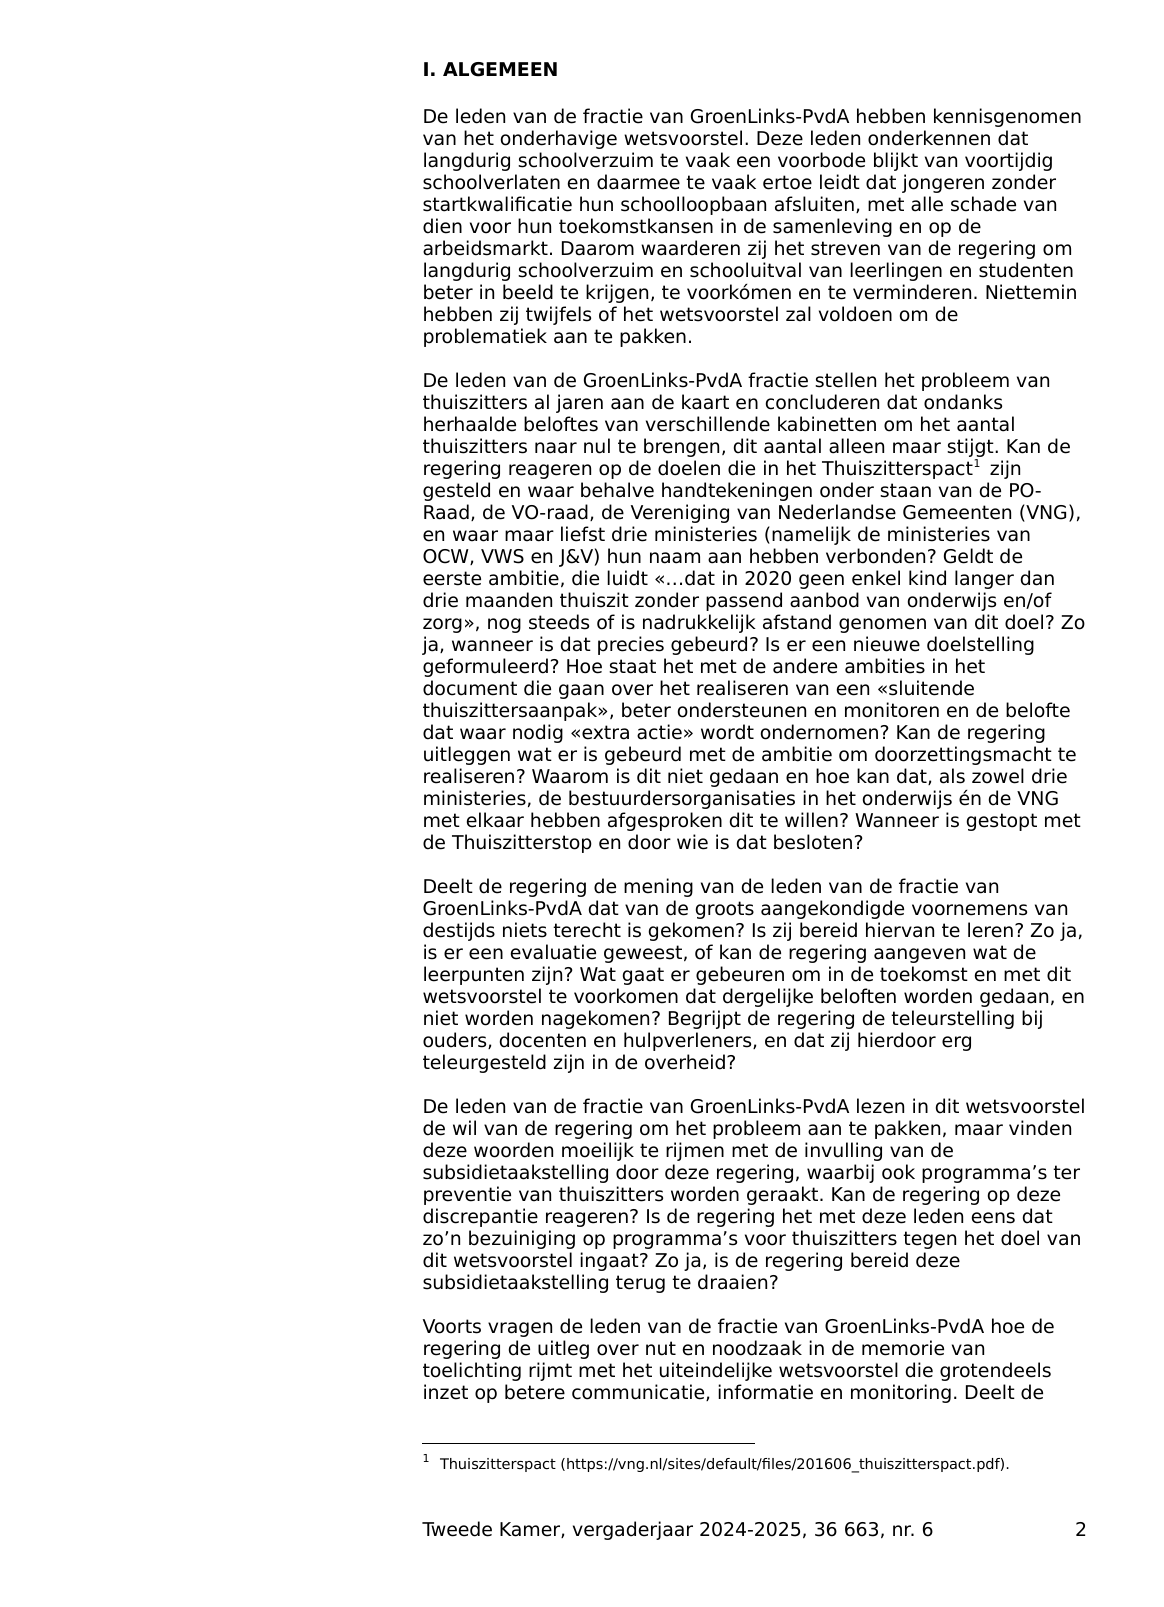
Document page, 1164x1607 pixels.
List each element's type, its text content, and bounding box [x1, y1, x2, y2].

text Thuiszitterspact (https://vng.nl/sites/default/files/201606_thuiszitterspact.pdf). [422, 1452, 1087, 1474]
subtitle I. ALGEMEEN [422, 59, 1087, 81]
text Voorts vragen de leden van de fractie van GroenLinks-PvdA hoe de regering de uitleg over nut en noodzaak in de memorie van toelichting rijmt met het uiteindelijke wetsvoorstel die grotendeels inzet op betere communicatie, informatie en monitoring. Deelt de [422, 1316, 1087, 1404]
text De leden van de fractie van GroenLinks-PvdA hebben kennisgenomen van het onderhavige wetsvoorstel. Deze leden onderkennen dat langdurig schoolverzuim te vaak een voorbode blijkt van voortijdig schoolverlaten en daarmee te vaak ertoe leidt dat jongeren zonder startkwalificatie hun schoolloopbaan afsluiten, met alle schade van dien voor hun toekomstkansen in de samenleving en op de arbeidsmarkt. Daarom waarderen zij het streven van de regering om langdurig schoolverzuim en schooluitval van leerlingen en studenten beter in beeld te krijgen, te voorkómen en te verminderen. Niettemin hebben zij twijfels of het wetsvoorstel zal voldoen om de problematiek aan te pakken. [422, 106, 1087, 348]
text De leden van de GroenLinks-PvdA fractie stellen het probleem van thuiszitters al jaren aan de kaart en concluderen dat ondanks herhaalde beloftes van verschillende kabinetten om het aantal thuiszitters naar nul te brengen, dit aantal alleen maar stijgt. Kan de regering reageren op de doelen die in het Thuiszitterspact zijn gesteld en waar behalve handtekeningen onder staan van de PO-Raad, de VO-raad, de Vereniging van Nederlandse Gemeenten (VNG), en waar maar liefst drie ministeries (namelijk de ministeries van OCW, VWS en J&V) hun naam aan hebben verbonden? Geldt de eerste ambitie, die luidt «…dat in 2020 geen enkel kind langer dan drie maanden thuiszit zonder passend aanbod van onderwijs en/of zorg», nog steeds of is nadrukkelijk afstand genomen van dit doel? Zo ja, wanneer is dat precies gebeurd? Is er een nieuwe doelstelling geformuleerd? Hoe staat het met de andere ambities in het document die gaan over het realiseren van een «sluitende thuiszittersaanpak», beter ondersteunen en monitoren en de belofte dat waar nodig «extra actie» wordt ondernomen? Kan de regering uitleggen wat er is gebeurd met de ambitie om doorzettingsmacht te realiseren? Waarom is dit niet gedaan en hoe kan dat, als zowel drie ministeries, de bestuurdersorganisaties in het onderwijs én de VNG met elkaar hebben afgesproken dit te willen? Wanneer is gestopt met de Thuiszitterstop en door wie is dat besloten? [422, 370, 1087, 853]
text De leden van de fractie van GroenLinks-PvdA lezen in dit wetsvoorstel de wil van de regering om het probleem aan te pakken, maar vinden deze woorden moeilijk te rijmen met de invulling van de subsidietaakstelling door deze regering, waarbij ook programma’s ter preventie van thuiszitters worden geraakt. Kan de regering op deze discrepantie reageren? Is de regering het met deze leden eens dat zo’n bezuiniging op programma’s voor thuiszitters tegen het doel van dit wetsvoorstel ingaat? Zo ja, is de regering bereid deze subsidietaakstelling terug te draaien? [422, 1096, 1087, 1293]
text Deelt de regering de mening van de leden van de fractie van GroenLinks-PvdA dat van de groots aangekondigde voornemens van destijds niets terecht is gekomen? Is zij bereid hiervan te leren? Zo ja, is er een evaluatie geweest, of kan de regering aangeven wat de leerpunten zijn? Wat gaat er gebeuren om in de toekomst en met dit wetsvoorstel te voorkomen dat dergelijke beloften worden gedaan, en niet worden nagekomen? Begrijpt de regering de teleurstelling bij ouders, docenten en hulpverleners, en dat zij hierdoor erg teleurgesteld zijn in de overheid? [422, 876, 1087, 1073]
